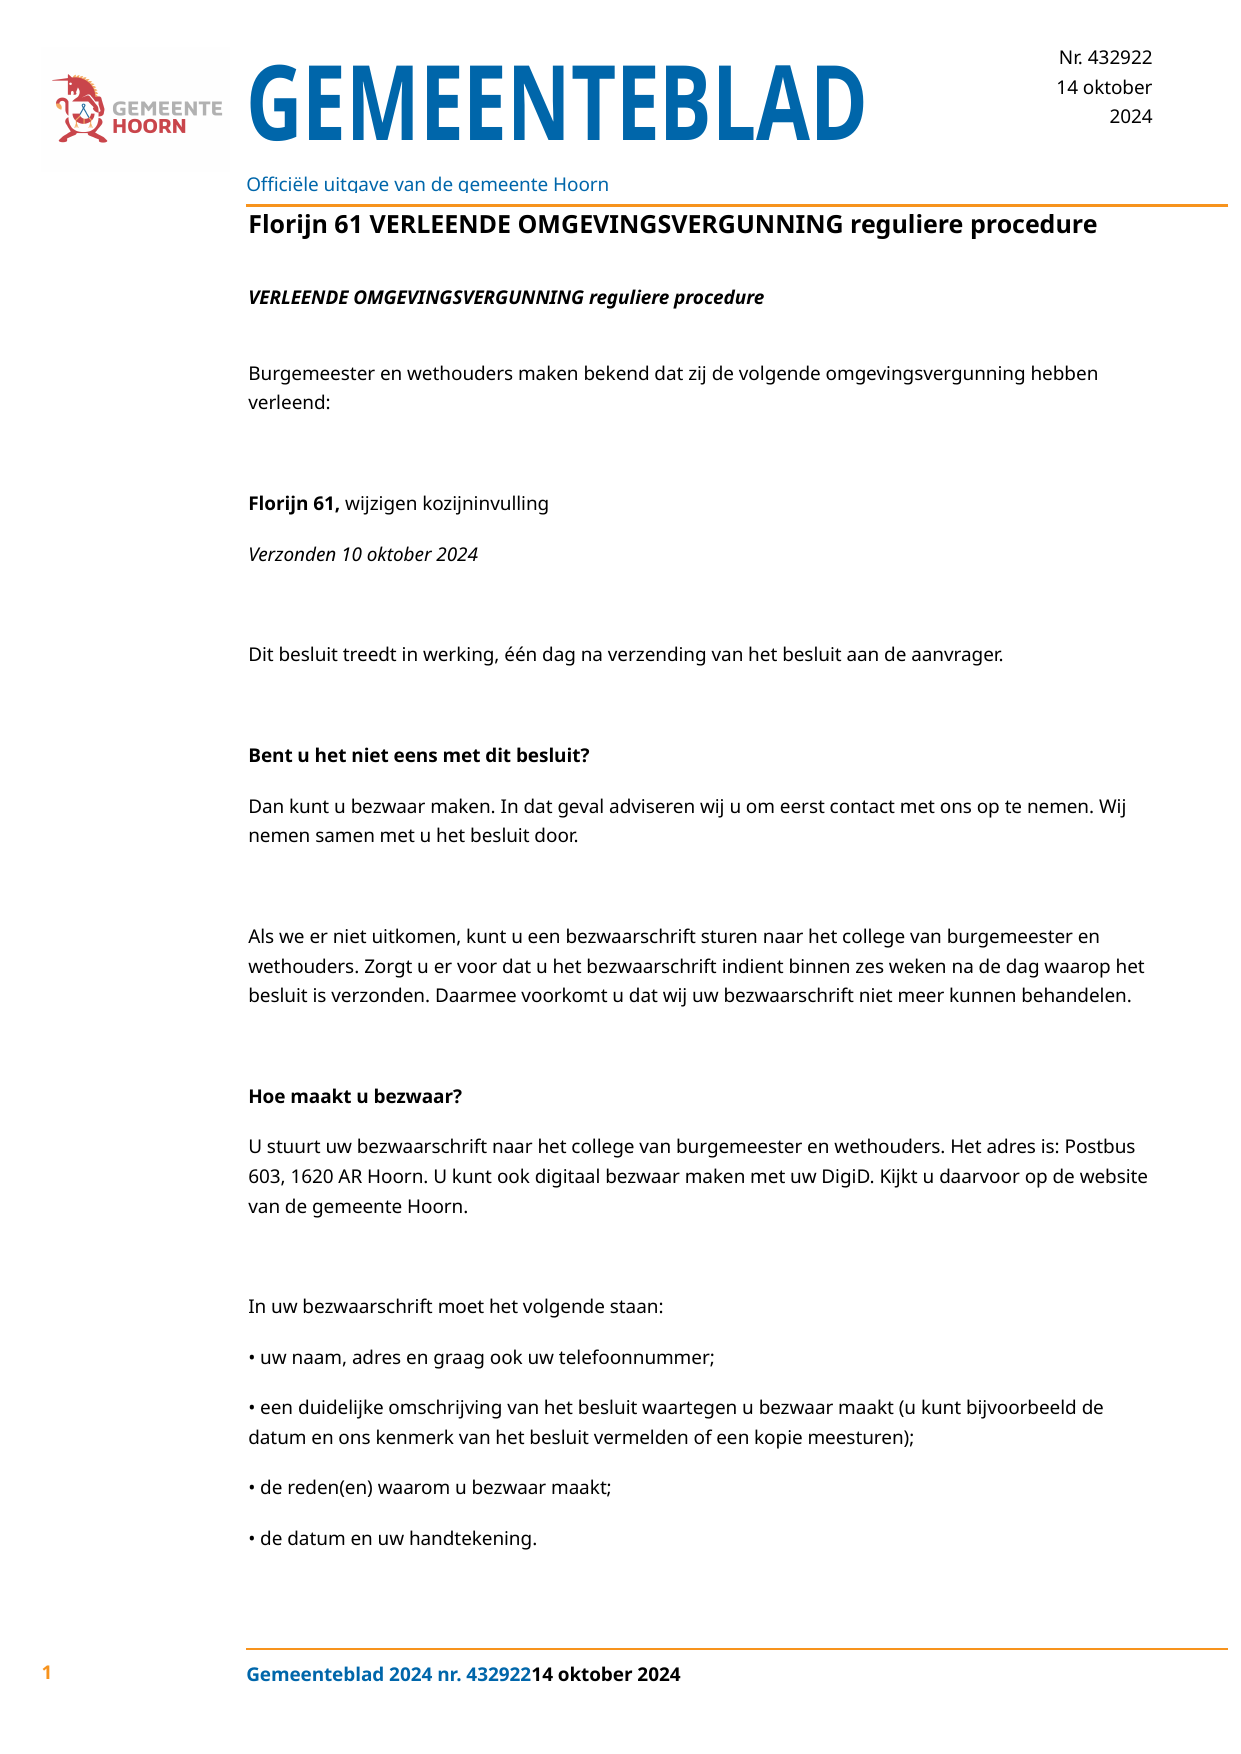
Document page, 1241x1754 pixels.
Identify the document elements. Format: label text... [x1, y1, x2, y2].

text In uw bezwaarschrift moet het volgende staan: [248, 1294, 1152, 1319]
text Burgemeester en wethouders maken bekend dat zij de volgende omgevingsvergunning hebben verleend: [248, 360, 1152, 415]
text Hoe maakt u bezwaar? [248, 1083, 1152, 1109]
text Dan kunt u bezwaar maken. In dat geval adviseren wij u om eerst contact met ons op te nemen. Wij nemen samen met u het besluit door. [248, 793, 1152, 848]
text • uw naam, adres en graag ook uw telefoonnummer; [248, 1344, 1152, 1370]
text VERLEENDE OMGEVINGSVERGUNNING reguliere procedure [248, 284, 1152, 309]
text Florijn 61 VERLEENDE OMGEVINGSVERGUNNING reguliere procedure [248, 207, 1152, 241]
text • de datum en uw handtekening. [248, 1525, 1152, 1551]
text • een duidelijke omschrijving van het besluit waartegen u bezwaar maakt (u kunt bijvoorbeeld de datum en ons kenmerk van het besluit vermelden of een kopie meesturen); [248, 1394, 1152, 1450]
text Florijn 61, wijzigen kozijninvulling [248, 490, 1152, 516]
picture [41, 47, 231, 172]
text Als we er niet uitkomen, kunt u een bezwaarschrift sturen naar het college van burgemeester en wethouders. Zorgt u er voor dat u het bezwaarschrift indient binnen zes weken na de dag waarop het besluit is verzonden. Daarmee voorkomt u dat wij uw bezwaarschrift niet meer kunnen behandelen. [248, 923, 1152, 1008]
text Bent u het niet eens met dit besluit? [248, 742, 1152, 768]
text Dit besluit treedt in werking, één dag na verzending van het besluit aan de aanvrager. [248, 642, 1152, 667]
text U stuurt uw bezwaarschrift naar het college van burgemeester en wethouders. Het adres is: Postbus 603, 1620 AR Hoorn. U kunt ook digitaal bezwaar maken met uw DigiD. Kijkt u daarvoor op de website van de gemeente Hoorn. [248, 1134, 1152, 1219]
text • de reden(en) waarom u bezwaar maakt; [248, 1474, 1152, 1500]
text Verzonden 10 oktober 2024 [248, 541, 1152, 567]
